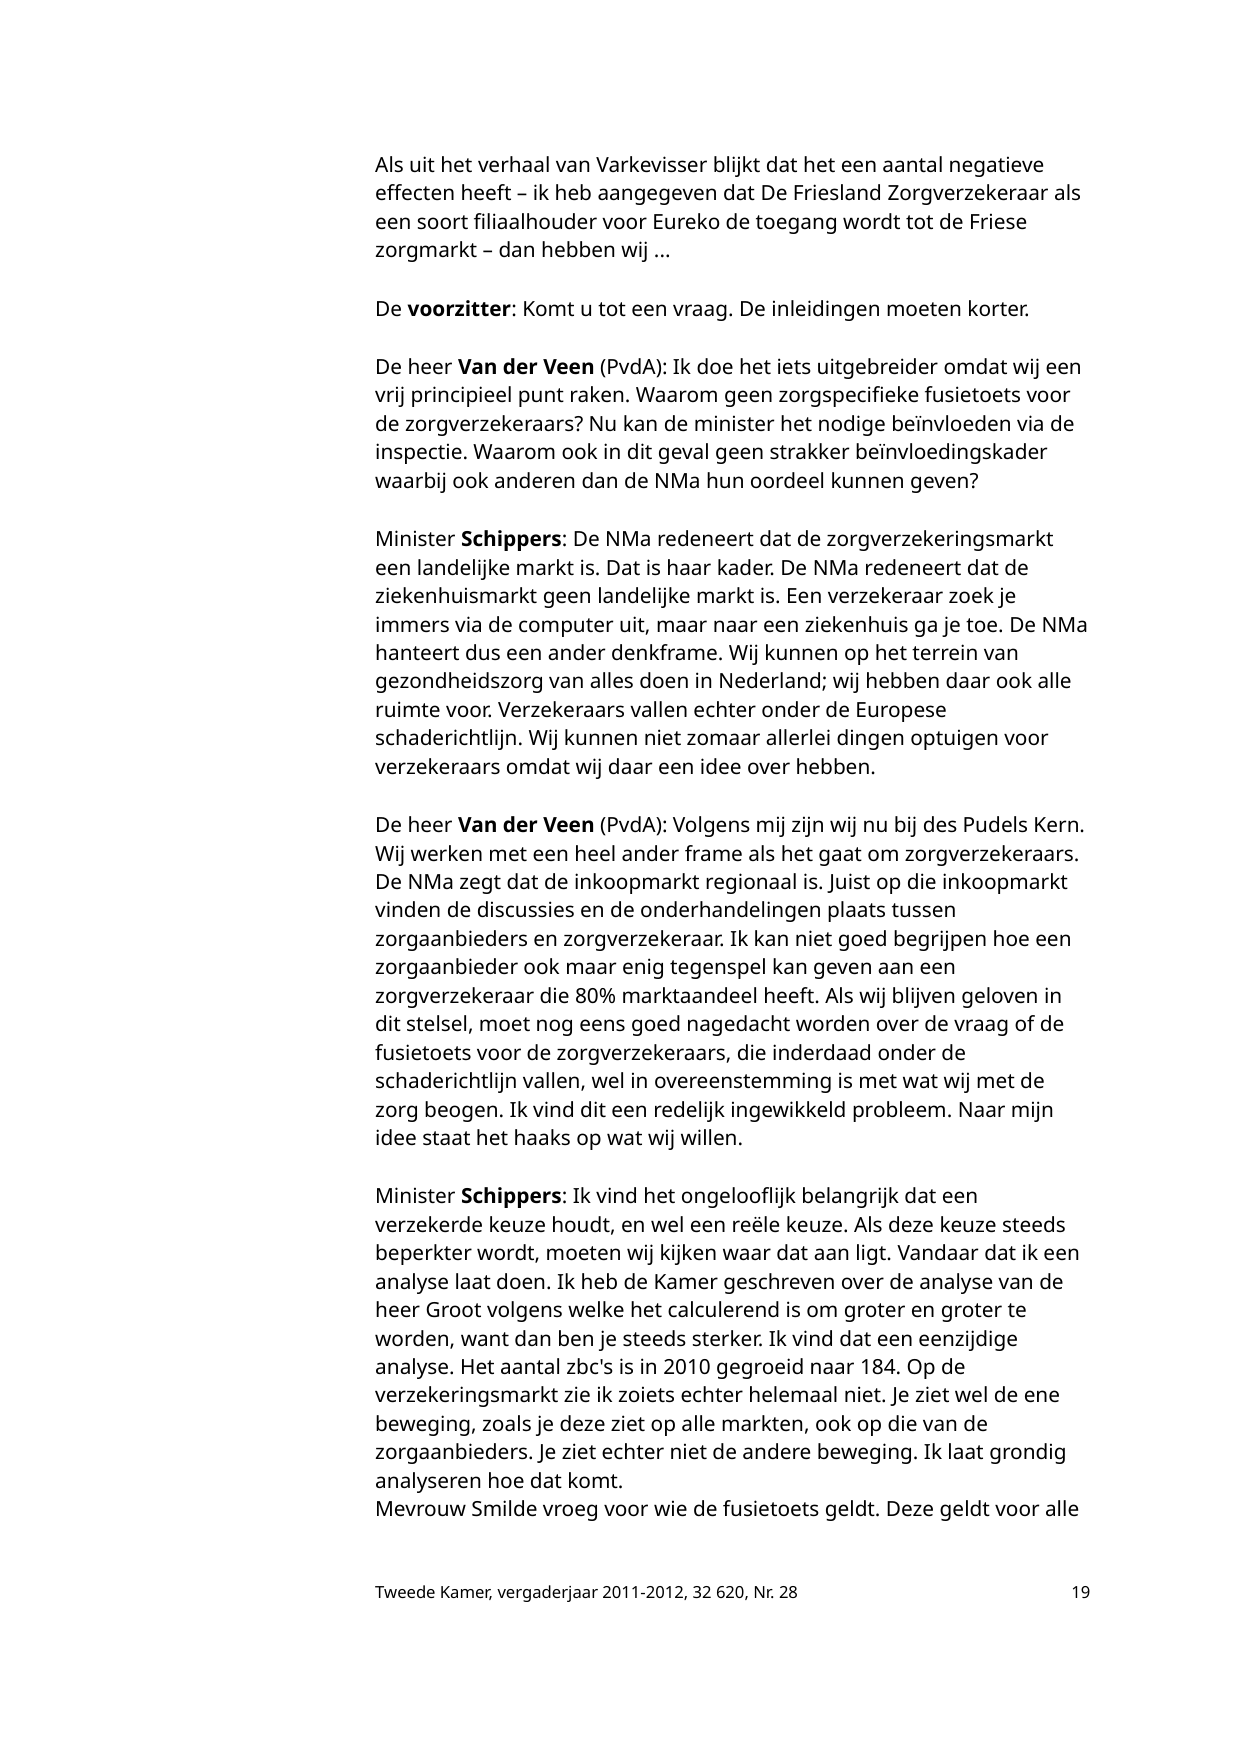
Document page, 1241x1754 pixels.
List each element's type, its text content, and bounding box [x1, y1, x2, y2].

text Minister Schippers: Ik vind het ongelooflijk belangrijk dat een verzekerde keuze houdt, en wel een reële keuze. Als deze keuze steeds beperkter wordt, moeten wij kijken waar dat aan ligt. Vandaar dat ik een analyse laat doen. Ik heb de Kamer geschreven over de analyse van de heer Groot volgens welke het calculerend is om groter en groter te worden, want dan ben je steeds sterker. Ik vind dat een eenzijdige analyse. Het aantal zbc's is in 2010 gegroeid naar 184. Op de verzekeringsmarkt zie ik zoiets echter helemaal niet. Je ziet wel de ene beweging, zoals je deze ziet op alle markten, ook op die van de zorgaanbieders. Je ziet echter niet de andere beweging. Ik laat grondig analyseren hoe dat komt. [375, 1182, 1090, 1494]
text Als uit het verhaal van Varkevisser blijkt dat het een aantal negatieve effecten heeft – ik heb aangegeven dat De Friesland Zorgverzekeraar als een soort filiaalhouder voor Eureko de toegang wordt tot de Friese zorgmarkt – dan hebben wij ... [375, 150, 1090, 264]
text Minister Schippers: De NMa redeneert dat de zorgverzekeringsmarkt een landelijke markt is. Dat is haar kader. De NMa redeneert dat de ziekenhuismarkt geen landelijke markt is. Een verzekeraar zoek je immers via de computer uit, maar naar een ziekenhuis ga je toe. De NMa hanteert dus een ander denkframe. Wij kunnen op het terrein van gezondheidszorg van alles doen in Nederland; wij hebben daar ook alle ruimte voor. Verzekeraars vallen echter onder de Europese schaderichtlijn. Wij kunnen niet zomaar allerlei dingen optuigen voor verzekeraars omdat wij daar een idee over hebben. [375, 524, 1090, 780]
text De heer Van der Veen (PvdA): Volgens mij zijn wij nu bij des Pudels Kern. Wij werken met een heel ander frame als het gaat om zorgverzekeraars. De NMa zegt dat de inkoopmarkt regionaal is. Juist op die inkoopmarkt vinden de discussies en de onderhandelingen plaats tussen zorgaanbieders en zorgverzekeraar. Ik kan niet goed begrijpen hoe een zorgaanbieder ook maar enig tegenspel kan geven aan een zorgverzekeraar die 80% marktaandeel heeft. Als wij blijven geloven in dit stelsel, moet nog eens goed nagedacht worden over de vraag of de fusietoets voor de zorgverzekeraars, die inderdaad onder de schaderichtlijn vallen, wel in overeenstemming is met wat wij met de zorg beogen. Ik vind dit een redelijk ingewikkeld probleem. Naar mijn idee staat het haaks op wat wij willen. [375, 810, 1090, 1152]
text De voorzitter: Komt u tot een vraag. De inleidingen moeten korter. [375, 294, 1090, 322]
text De heer Van der Veen (PvdA): Ik doe het iets uitgebreider omdat wij een vrij principieel punt raken. Waarom geen zorgspecifieke fusietoets voor de zorgverzekeraars? Nu kan de minister het nodige beïnvloeden via de inspectie. Waarom ook in dit geval geen strakker beïnvloedingskader waarbij ook anderen dan de NMa hun oordeel kunnen geven? [375, 352, 1090, 494]
text Mevrouw Smilde vroeg voor wie de fusietoets geldt. Deze geldt voor alle [375, 1494, 1090, 1523]
